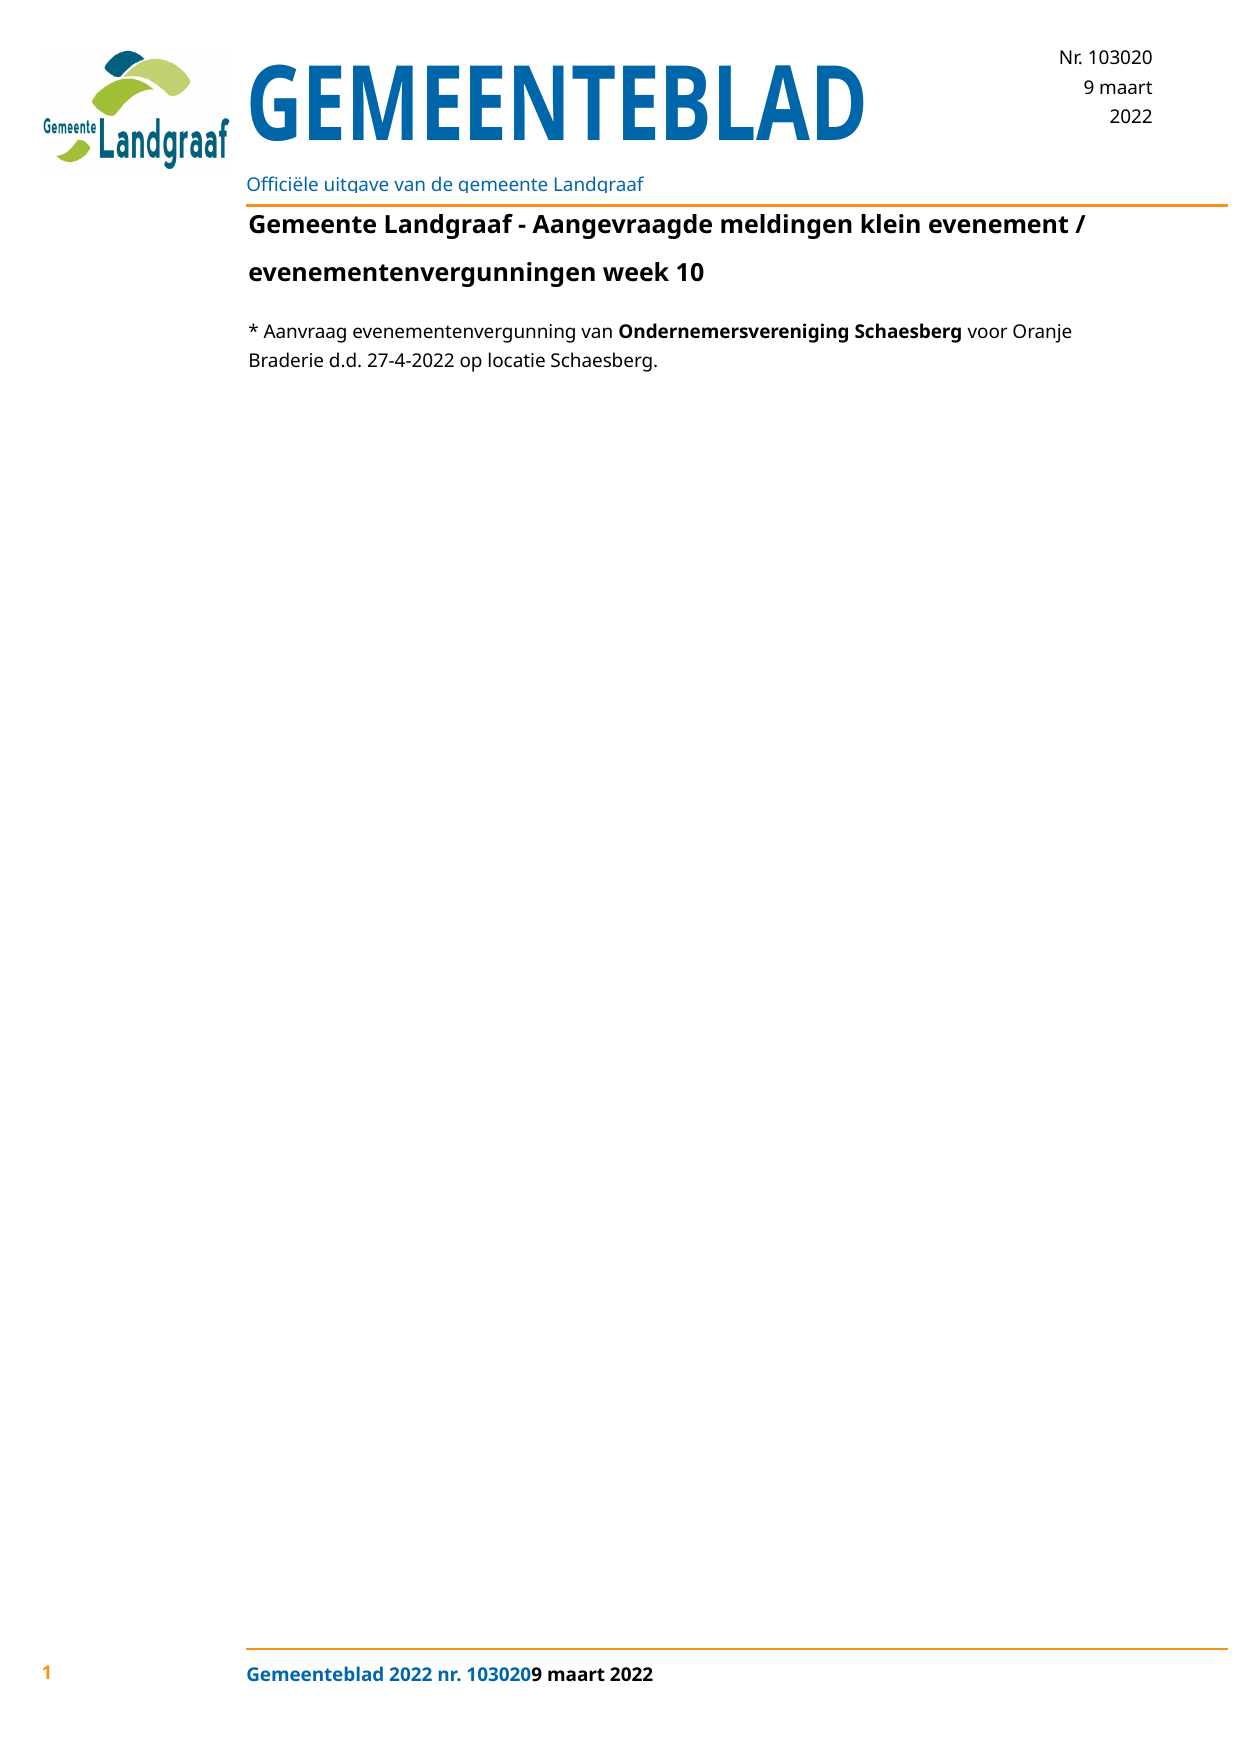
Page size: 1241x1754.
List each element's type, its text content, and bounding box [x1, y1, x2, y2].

picture [41, 47, 231, 172]
text Gemeente Landgraaf - Aangevraagde meldingen klein evenement / evenementenvergunningen week 10 [248, 207, 1152, 288]
text * Aanvraag evenementenvergunning van Ondernemersvereniging Schaesberg voor Oranje Braderie d.d. 27-4-2022 op locatie Schaesberg. [248, 318, 1152, 373]
